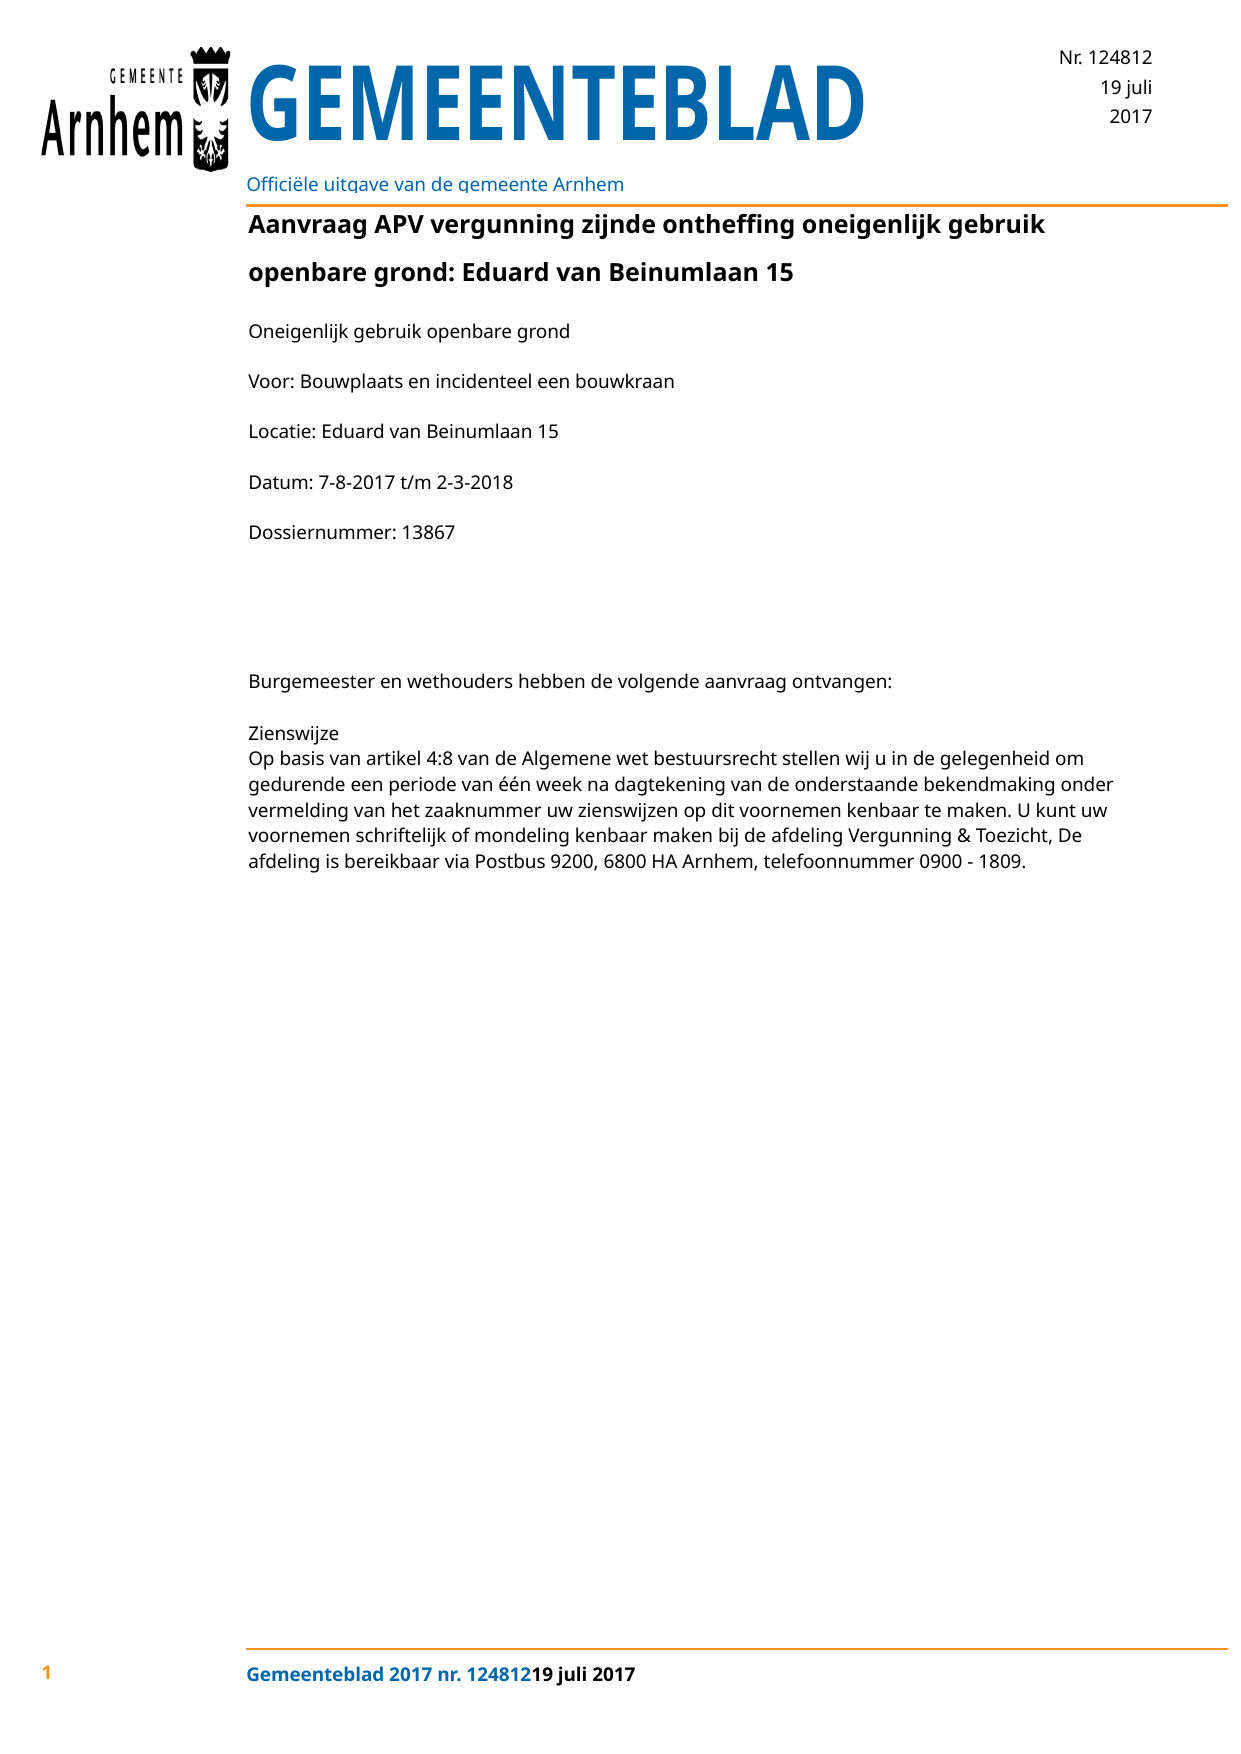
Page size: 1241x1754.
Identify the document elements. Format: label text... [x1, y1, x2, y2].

text Dossiernummer: 13867 [248, 519, 1152, 545]
text Locatie: Eduard van Beinumlaan 15 [248, 419, 1152, 444]
picture [41, 47, 231, 172]
text Burgemeester en wethouders hebben de volgende aanvraag ontvangen: [248, 668, 1152, 694]
text Voor: Bouwplaats en incidenteel een bouwkraan [248, 368, 1152, 394]
text Zienswijze [248, 720, 1152, 745]
text Aanvraag APV vergunning zijnde ontheffing oneigenlijk gebruik openbare grond: Eduard van Beinumlaan 15 [248, 207, 1152, 288]
text Oneigenlijk gebruik openbare grond [248, 318, 1152, 344]
text Datum: 7-8-2017 t/m 2-3-2018 [248, 469, 1152, 495]
text Op basis van artikel 4:8 van de Algemene wet bestuursrecht stellen wij u in de gelegenheid om gedurende een periode van één week na dagtekening van de onderstaande bekendmaking onder vermelding van het zaaknummer uw zienswijzen op dit voornemen kenbaar te maken. U kunt uw voornemen schriftelijk of mondeling kenbaar maken bij de afdeling Vergunning & Toezicht, De afdeling is bereikbaar via Postbus 9200, 6800 HA Arnhem, telefoonnummer 0900 - 1809. [248, 745, 1152, 874]
